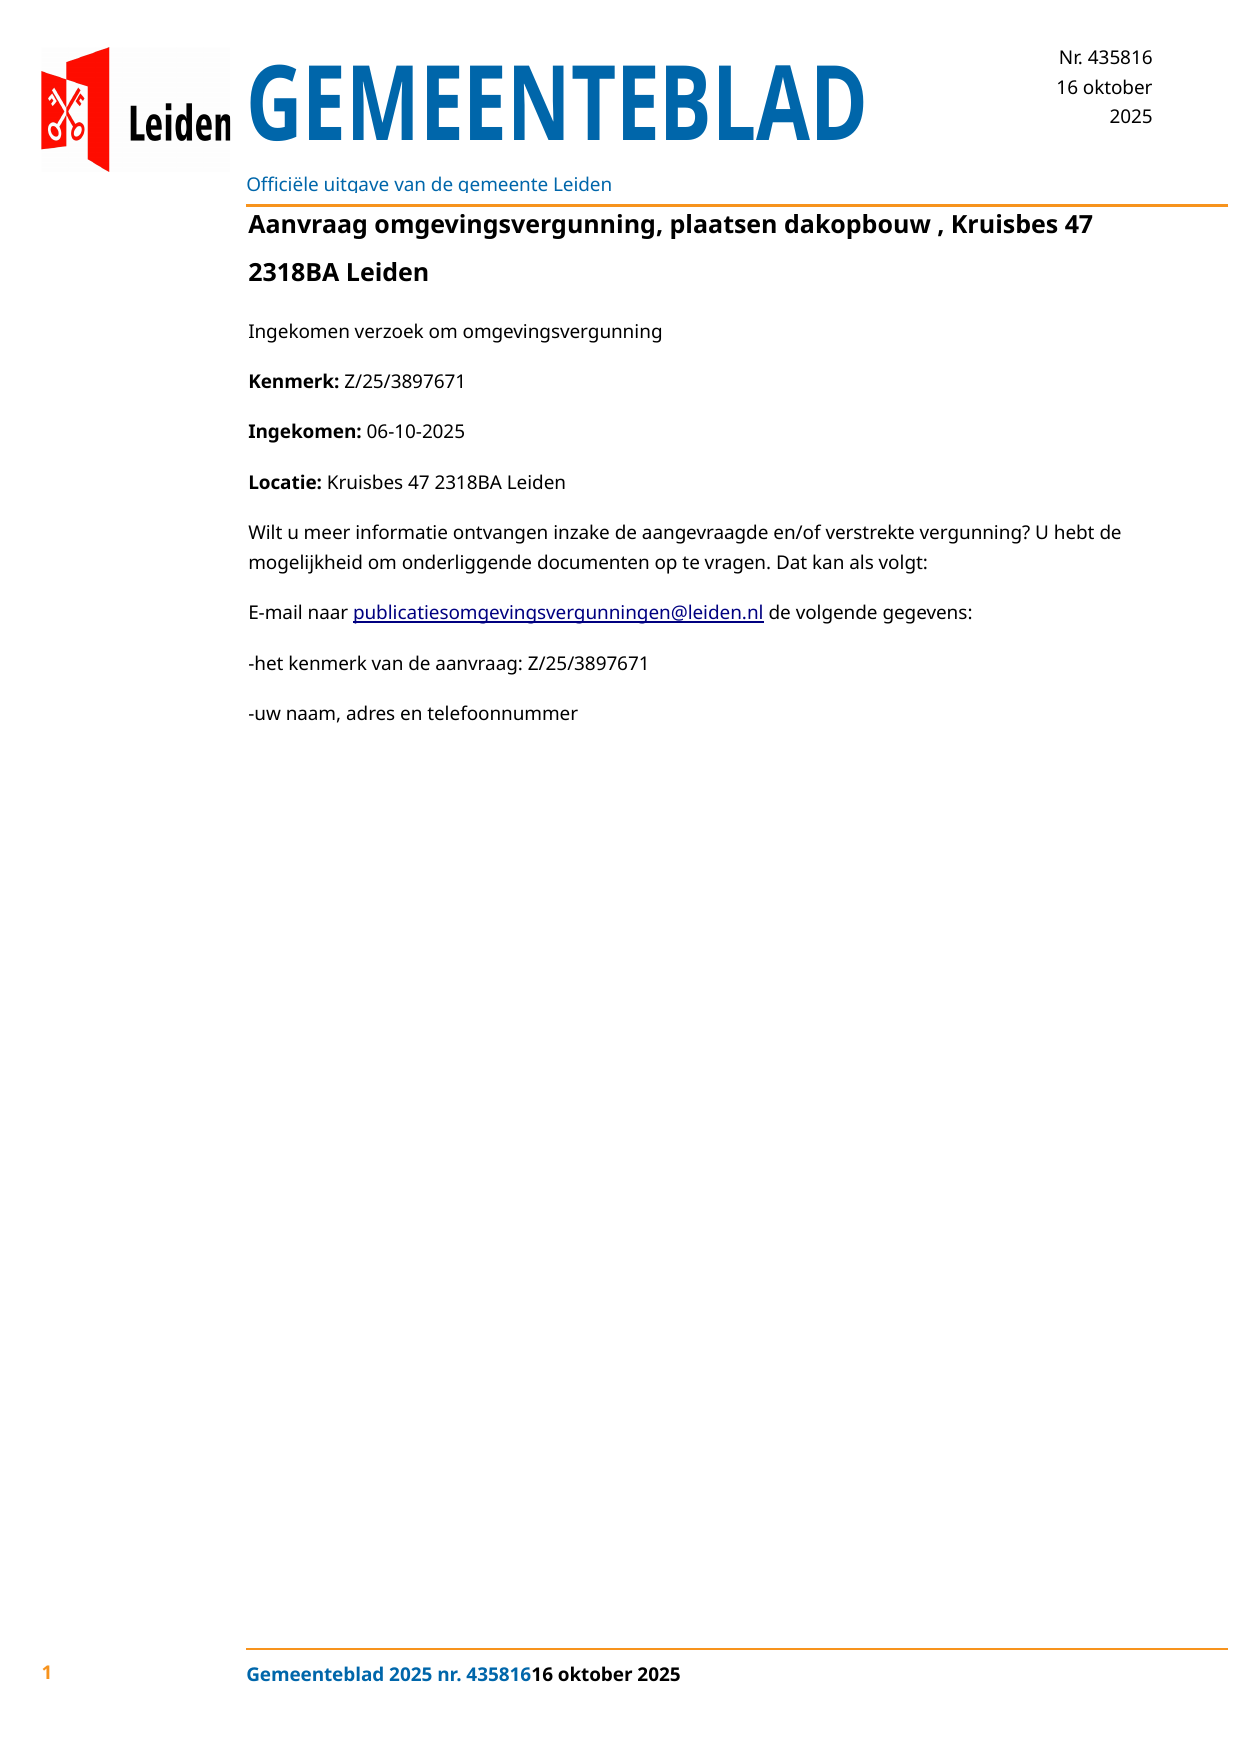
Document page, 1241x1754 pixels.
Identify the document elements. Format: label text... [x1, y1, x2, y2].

picture [41, 47, 231, 172]
text Ingekomen verzoek om omgevingsvergunning [248, 318, 1152, 344]
text Ingekomen: 06-10-2025 [248, 419, 1152, 444]
text Aanvraag omgevingsvergunning, plaatsen dakopbouw , Kruisbes 47 2318BA Leiden [248, 207, 1152, 288]
text E-mail naar publicatiesomgevingsvergunningen@leiden.nl de volgende gegevens: [248, 599, 1152, 625]
text -het kenmerk van de aanvraag: Z/25/3897671 [248, 650, 1152, 676]
text Locatie: Kruisbes 47 2318BA Leiden [248, 469, 1152, 495]
text Kenmerk: Z/25/3897671 [248, 368, 1152, 394]
text Wilt u meer informatie ontvangen inzake de aangevraagde en/of verstrekte vergunning? U hebt de mogelijkheid om onderliggende documenten op te vragen. Dat kan als volgt: [248, 519, 1152, 575]
text -uw naam, adres en telefoonnummer [248, 700, 1152, 726]
